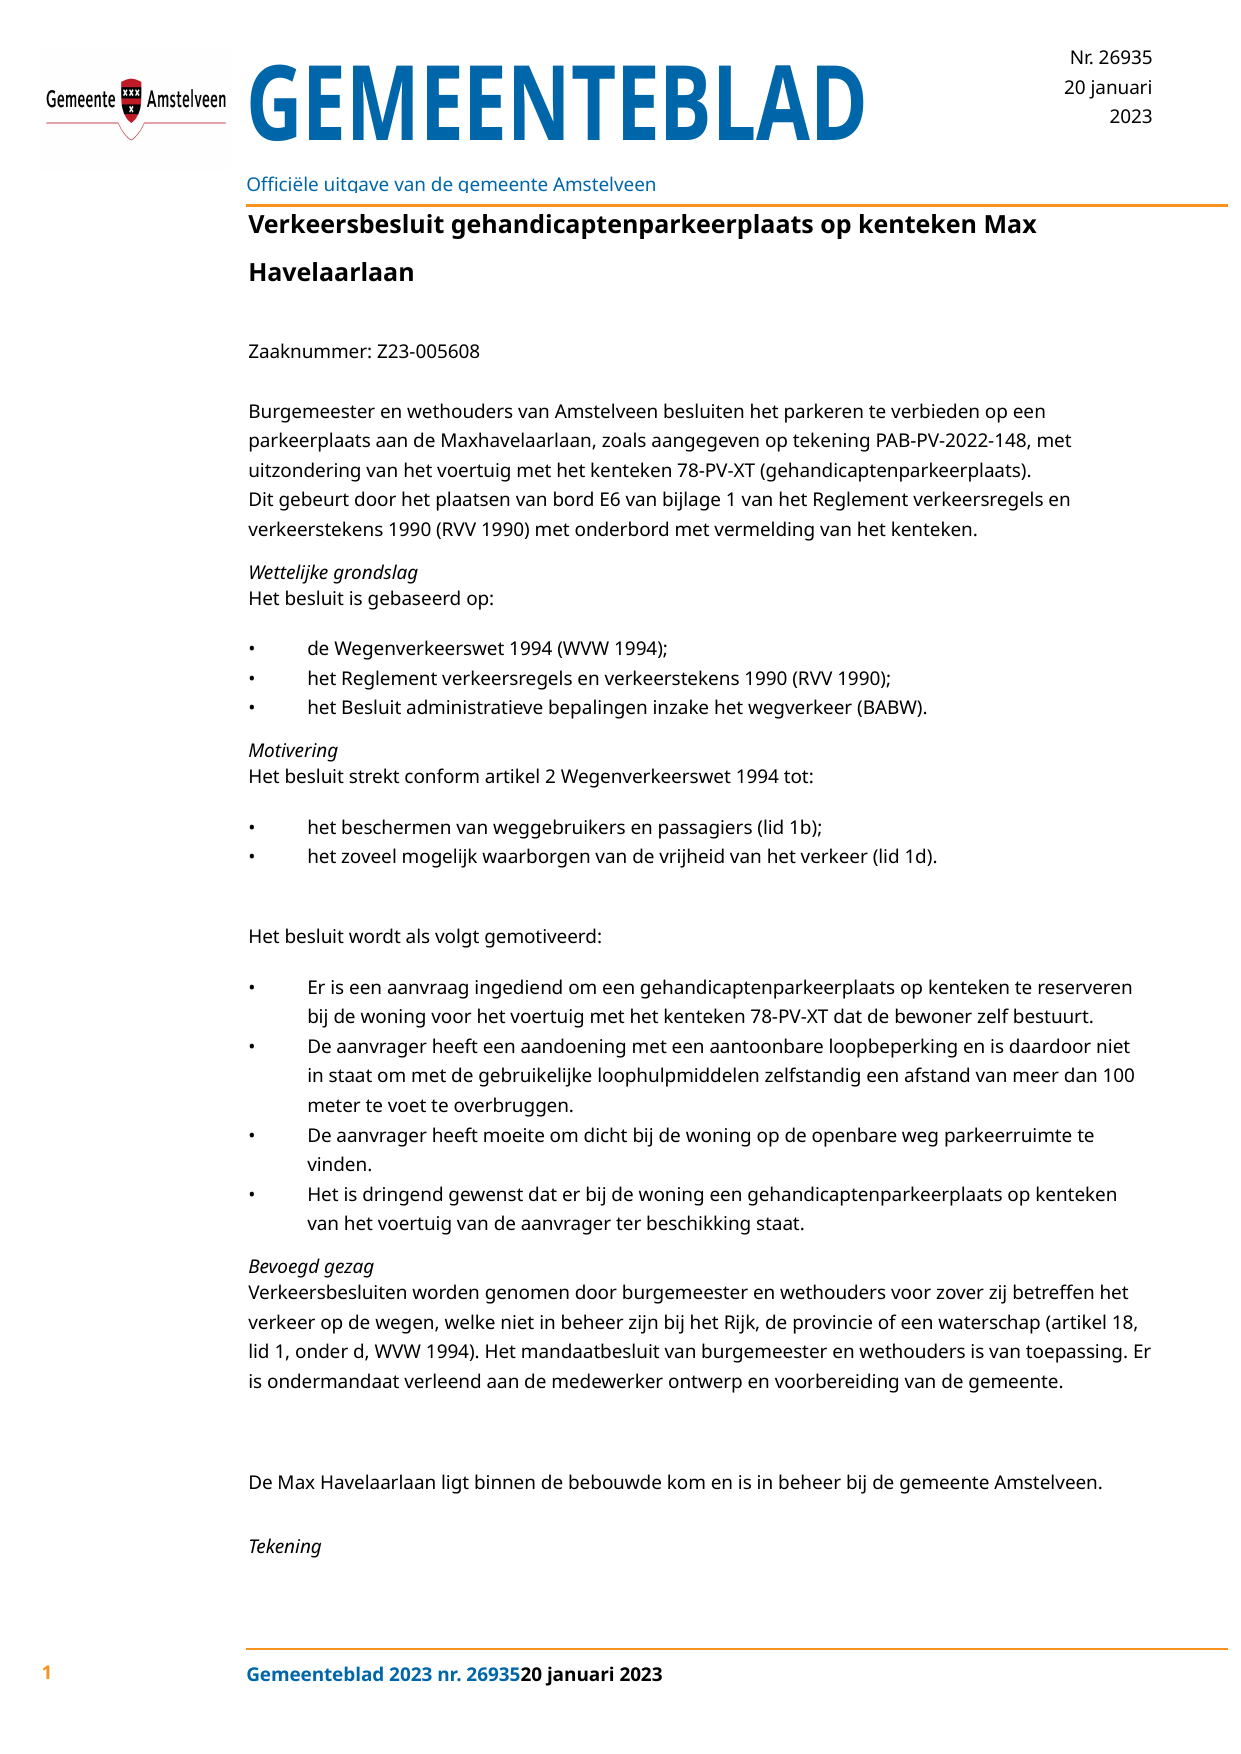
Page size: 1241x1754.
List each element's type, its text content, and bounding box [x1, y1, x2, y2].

text Wettelijke grondslag [248, 559, 1152, 585]
text Het besluit wordt als volgt gemotiveerd: [248, 923, 1152, 949]
list Er is een aanvraag ingediend om een gehandicaptenparkeerplaats op kenteken te reserveren bij de woning voor het voertuig met het kenteken 78-PV-XT dat de bewoner zelf bestuurt. [248, 974, 1152, 1029]
text Motivering [248, 738, 1152, 763]
list het Besluit administratieve bepalingen inzake het wegverkeer (BABW). [248, 694, 1152, 720]
text Burgemeester en wethouders van Amstelveen besluiten het parkeren te verbieden op een parkeerplaats aan de Maxhavelaarlaan, zoals aangegeven op tekening PAB-PV-2022-148, met uitzondering van het voertuig met het kenteken 78-PV-XT (gehandicaptenparkeerplaats). [248, 398, 1152, 483]
text Zaaknummer: Z23-005608 [248, 339, 1152, 364]
picture [41, 47, 231, 172]
list De aanvrager heeft moeite om dicht bij de woning op de openbare weg parkeerruimte te vinden. [248, 1122, 1152, 1177]
text Verkeersbesluit gehandicaptenparkeerplaats op kenteken Max Havelaarlaan [248, 207, 1152, 288]
list het zoveel mogelijk waarborgen van de vrijheid van het verkeer (lid 1d). [248, 843, 1152, 869]
list Het is dringend gewenst dat er bij de woning een gehandicaptenparkeerplaats op kenteken van het voertuig van de aanvrager ter beschikking staat. [248, 1181, 1152, 1236]
text Dit gebeurt door het plaatsen van bord E6 van bijlage 1 van het Reglement verkeersregels en verkeerstekens 1990 (RVV 1990) met onderbord met vermelding van het kenteken. [248, 487, 1152, 542]
text Bevoegd gezag [248, 1254, 1152, 1279]
list de Wegenverkeerswet 1994 (WVW 1994); [248, 635, 1152, 661]
list De aanvrager heeft een aandoening met een aantoonbare loopbeperking en is daardoor niet in staat om met de gebruikelijke loophulpmiddelen zelfstandig een afstand van meer dan 100 meter te voet te overbruggen. [248, 1033, 1152, 1118]
text Het besluit strekt conform artikel 2 Wegenverkeerswet 1994 tot: [248, 763, 1152, 789]
list het Reglement verkeersregels en verkeerstekens 1990 (RVV 1990); [248, 665, 1152, 691]
text Het besluit is gebaseerd op: [248, 585, 1152, 611]
list het beschermen van weggebruikers en passagiers (lid 1b); [248, 814, 1152, 839]
text Verkeersbesluiten worden genomen door burgemeester en wethouders voor zover zij betreffen het verkeer op de wegen, welke niet in beheer zijn bij het Rijk, de provincie of een waterschap (artikel 18, lid 1, onder d, WVW 1994). Het mandaatbesluit van burgemeester en wethouders is van toepassing. Er is ondermandaat verleend aan de medewerker ontwerp en voorbereiding van de gemeente. [248, 1279, 1152, 1394]
text Tekening [248, 1533, 1152, 1559]
text De Max Havelaarlaan ligt binnen de bebouwde kom en is in beheer bij de gemeente Amstelveen. [248, 1469, 1152, 1495]
